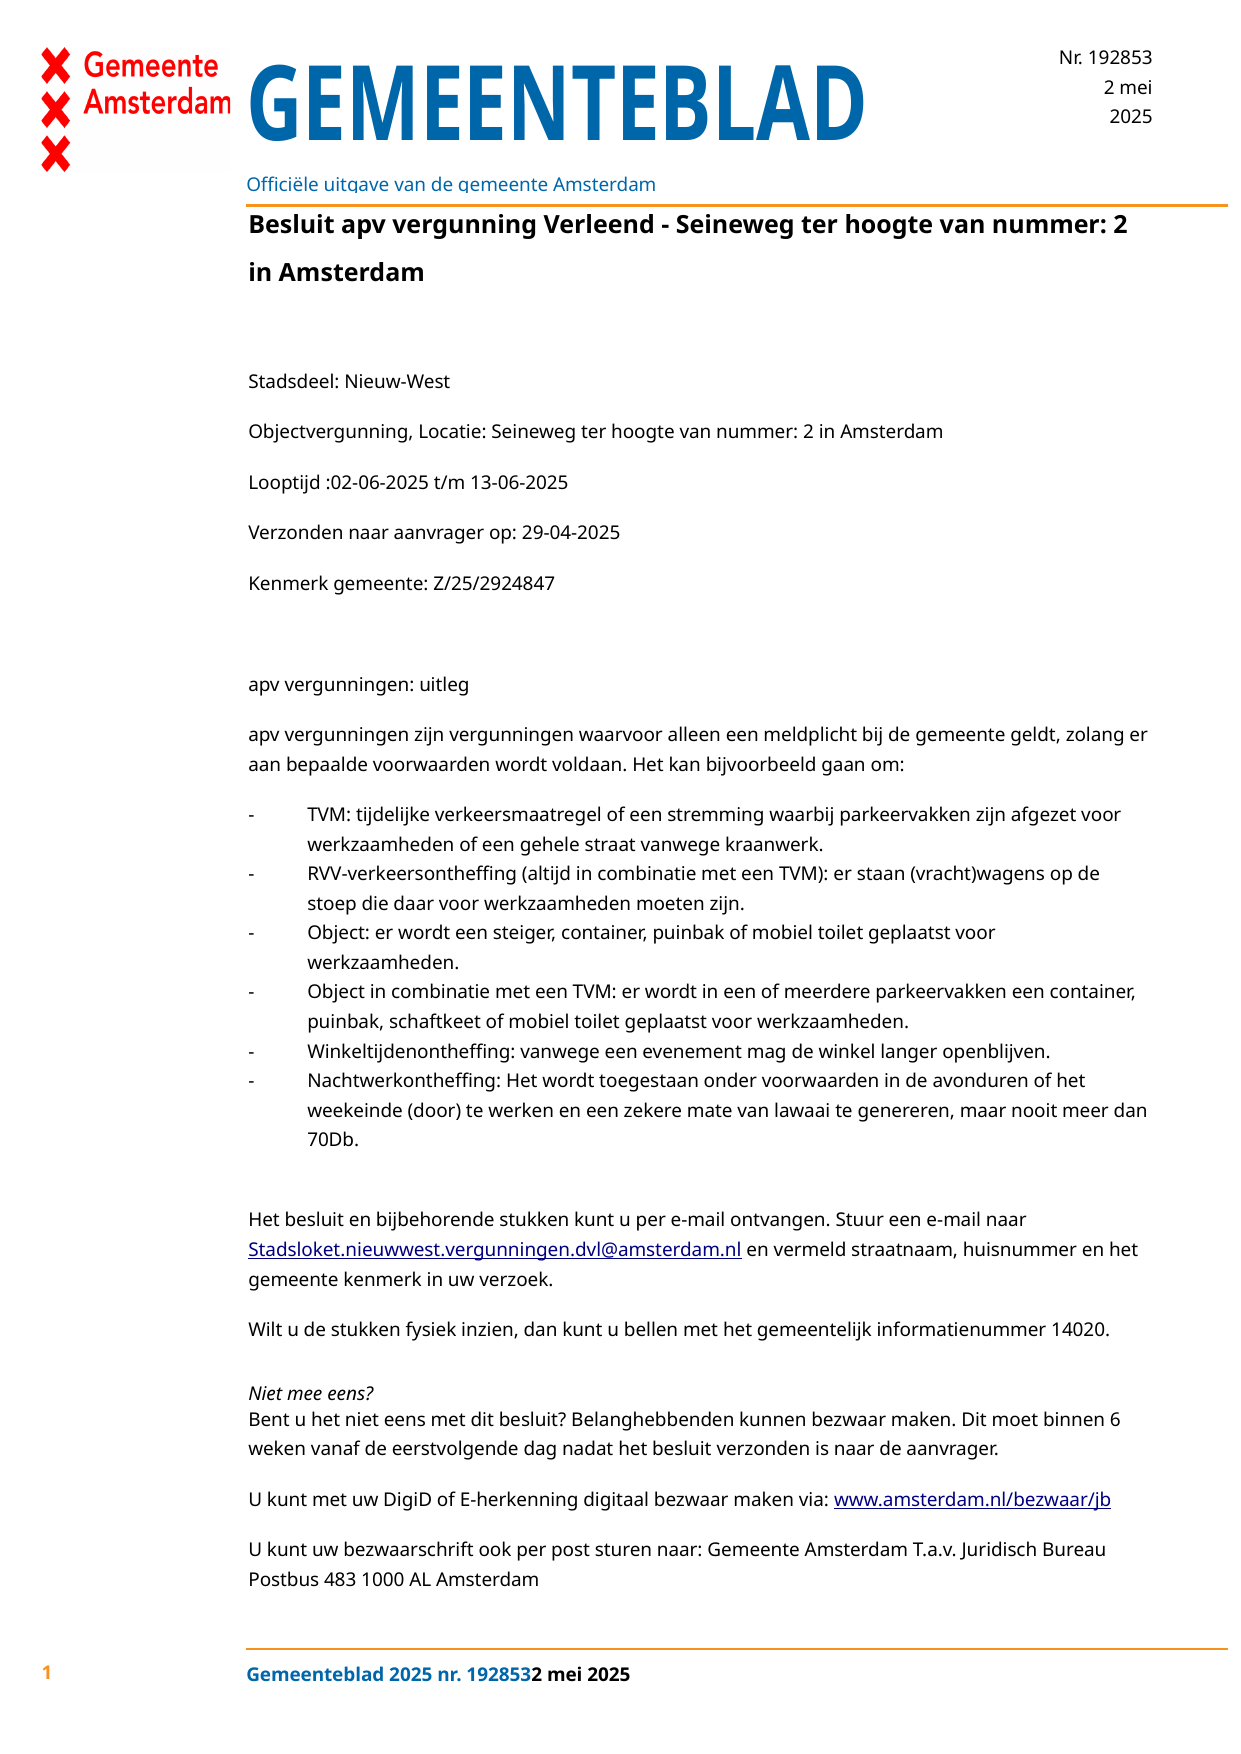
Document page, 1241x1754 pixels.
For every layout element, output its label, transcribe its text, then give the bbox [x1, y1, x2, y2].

text Wilt u de stukken fysiek inzien, dan kunt u bellen met het gemeentelijk informatienummer 14020. [248, 1316, 1152, 1342]
list Nachtwerkontheffing: Het wordt toegestaan onder voorwaarden in de avonduren of het weekeinde (door) te werken en een zekere mate van lawaai te genereren, maar nooit meer dan 70Db. [248, 1067, 1152, 1152]
text U kunt met uw DigiD of E-herkenning digitaal bezwaar maken via: www.amsterdam.nl/bezwaar/jb [248, 1486, 1152, 1512]
list RVV-verkeersontheffing (altijd in combinatie met een TVM): er staan (vracht)wagens op de stoep die daar voor werkzaamheden moeten zijn. [248, 860, 1152, 916]
text Stadsdeel: Nieuw-West [248, 368, 1152, 394]
text Kenmerk gemeente: Z/25/2924847 [248, 570, 1152, 596]
text apv vergunningen zijn vergunningen waarvoor alleen een meldplicht bij de gemeente geldt, zolang er aan bepaalde voorwaarden wordt voldaan. Het kan bijvoorbeeld gaan om: [248, 721, 1152, 777]
list Object: er wordt een steiger, container, puinbak of mobiel toilet geplaatst voor werkzaamheden. [248, 919, 1152, 975]
text Niet mee eens? [248, 1380, 1152, 1406]
picture [41, 47, 231, 172]
text U kunt uw bezwaarschrift ook per post sturen naar: Gemeente Amsterdam T.a.v. Juridisch Bureau Postbus 483 1000 AL Amsterdam [248, 1536, 1152, 1592]
text Verzonden naar aanvrager op: 29-04-2025 [248, 519, 1152, 545]
list Object in combinatie met een TVM: er wordt in een of meerdere parkeervakken een container, puinbak, schaftkeet of mobiel toilet geplaatst voor werkzaamheden. [248, 979, 1152, 1034]
text Besluit apv vergunning Verleend - Seineweg ter hoogte van nummer: 2 in Amsterdam [248, 207, 1152, 288]
text Looptijd :02-06-2025 t/m 13-06-2025 [248, 469, 1152, 495]
text apv vergunningen: uitleg [248, 671, 1152, 697]
list TVM: tijdelijke verkeersmaatregel of een stremming waarbij parkeervakken zijn afgezet voor werkzaamheden of een gehele straat vanwege kraanwerk. [248, 801, 1152, 857]
list Winkeltijdenontheffing: vanwege een evenement mag de winkel langer openblijven. [248, 1038, 1152, 1064]
text Het besluit en bijbehorende stukken kunt u per e-mail ontvangen. Stuur een e-mail naar Stadsloket.nieuwwest.vergunningen.dvl@amsterdam.nl en vermeld straatnaam, huisnummer en het gemeente kenmerk in uw verzoek. [248, 1207, 1152, 1292]
text Objectvergunning, Locatie: Seineweg ter hoogte van nummer: 2 in Amsterdam [248, 419, 1152, 444]
text Bent u het niet eens met dit besluit? Belanghebbenden kunnen bezwaar maken. Dit moet binnen 6 weken vanaf de eerstvolgende dag nadat het besluit verzonden is naar de aanvrager. [248, 1406, 1152, 1461]
